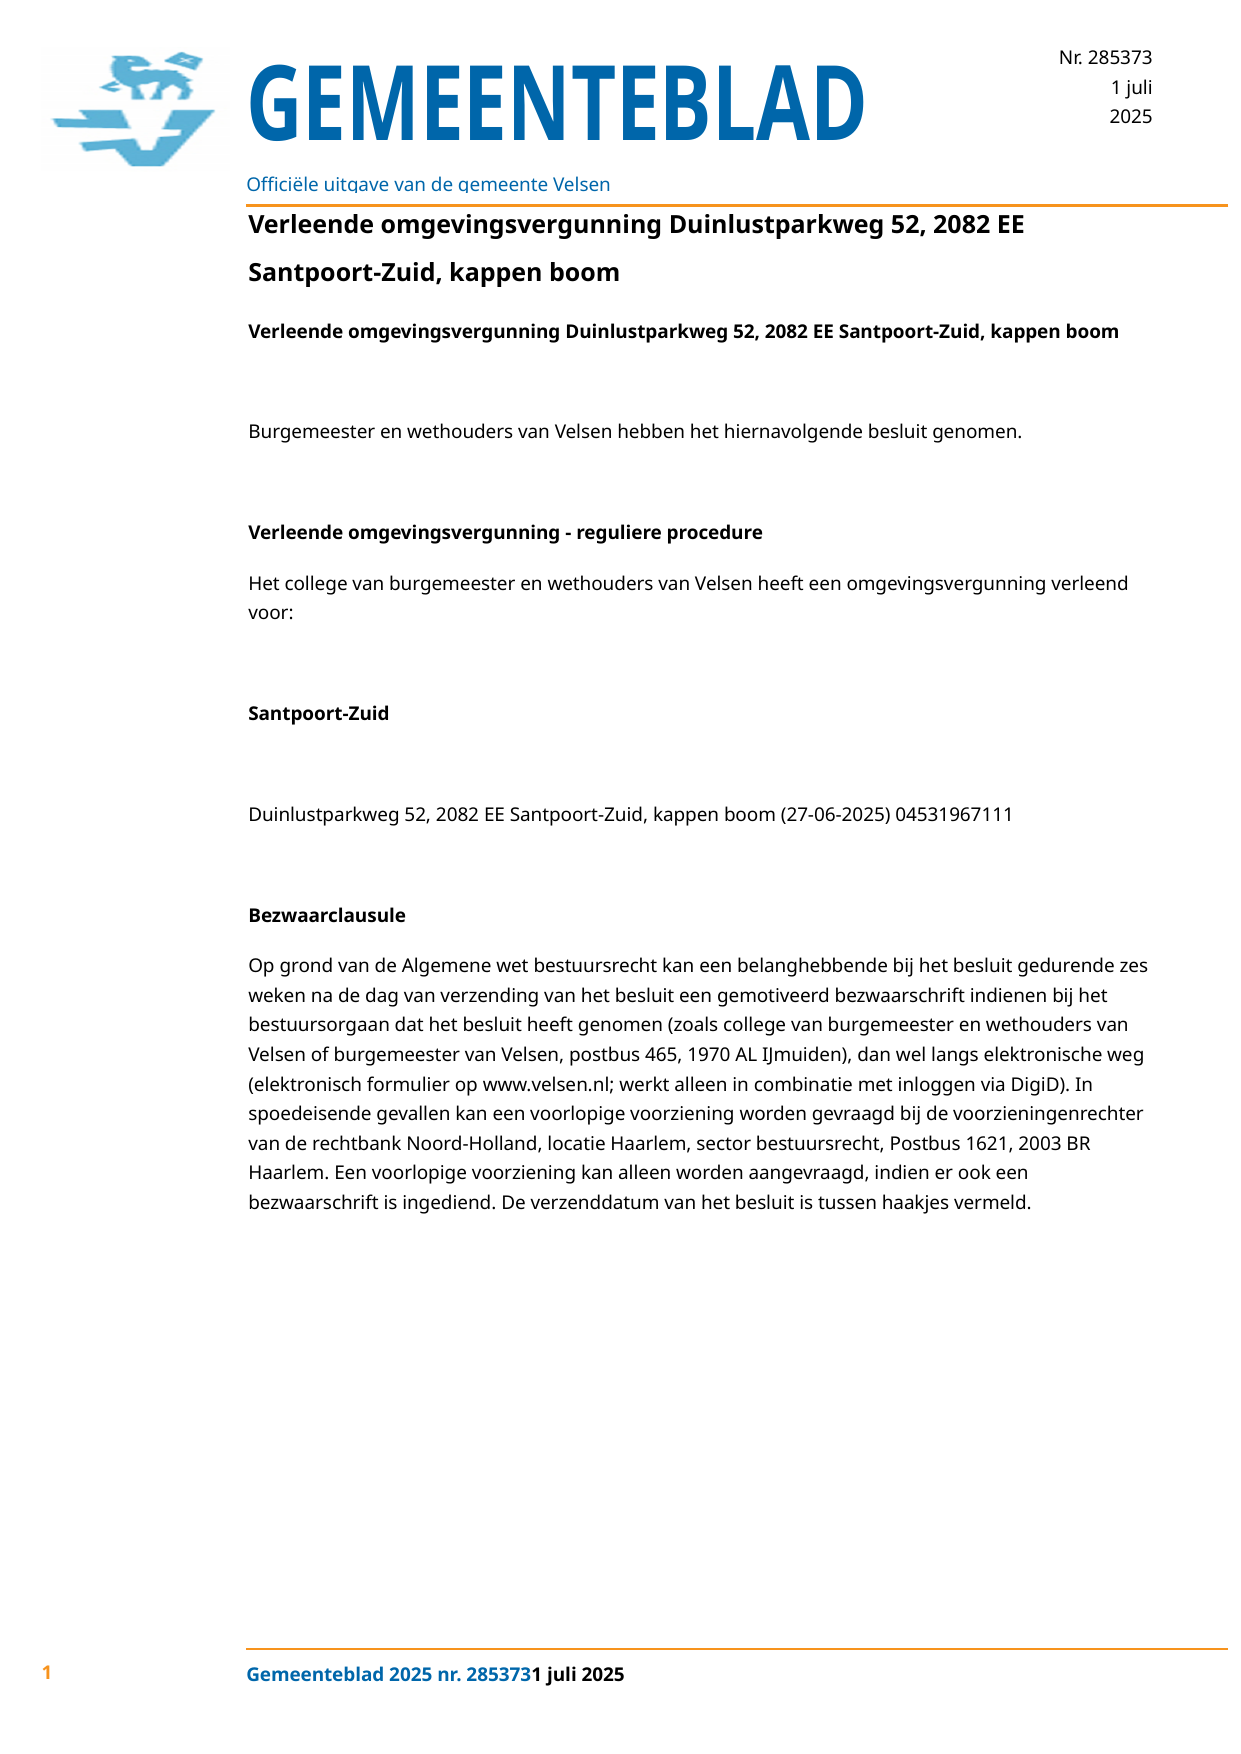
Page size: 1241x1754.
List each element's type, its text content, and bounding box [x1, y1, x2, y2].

text Verleende omgevingsvergunning Duinlustparkweg 52, 2082 EE Santpoort-Zuid, kappen boom [248, 318, 1152, 344]
text Op grond van de Algemene wet bestuursrecht kan een belanghebbende bij het besluit gedurende zes weken na de dag van verzending van het besluit een gemotiveerd bezwaarschrift indienen bij het bestuursorgaan dat het besluit heeft genomen (zoals college van burgemeester en wethouders van Velsen of burgemeester van Velsen, postbus 465, 1970 AL IJmuiden), dan wel langs elektronische weg (elektronisch formulier op www.velsen.nl; werkt alleen in combinatie met inloggen via DigiD). In spoedeisende gevallen kan een voorlopige voorziening worden gevraagd bij de voorzieningenrechter van de rechtbank Noord-Holland, locatie Haarlem, sector bestuursrecht, Postbus 1621, 2003 BR Haarlem. Een voorlopige voorziening kan alleen worden aangevraagd, indien er ook een bezwaarschrift is ingediend. De verzenddatum van het besluit is tussen haakjes vermeld. [248, 952, 1152, 1215]
text Burgemeester en wethouders van Velsen hebben het hiernavolgende besluit genomen. [248, 419, 1152, 444]
text Duinlustparkweg 52, 2082 EE Santpoort-Zuid, kappen boom (27-06-2025) 04531967111 [248, 801, 1152, 827]
picture [41, 47, 231, 172]
text Bezwaarclausule [248, 902, 1152, 928]
text Het college van burgemeester en wethouders van Velsen heeft een omgevingsvergunning verleend voor: [248, 570, 1152, 625]
text Verleende omgevingsvergunning Duinlustparkweg 52, 2082 EE Santpoort-Zuid, kappen boom [248, 207, 1152, 288]
text Verleende omgevingsvergunning - reguliere procedure [248, 519, 1152, 545]
text Santpoort-Zuid [248, 700, 1152, 726]
